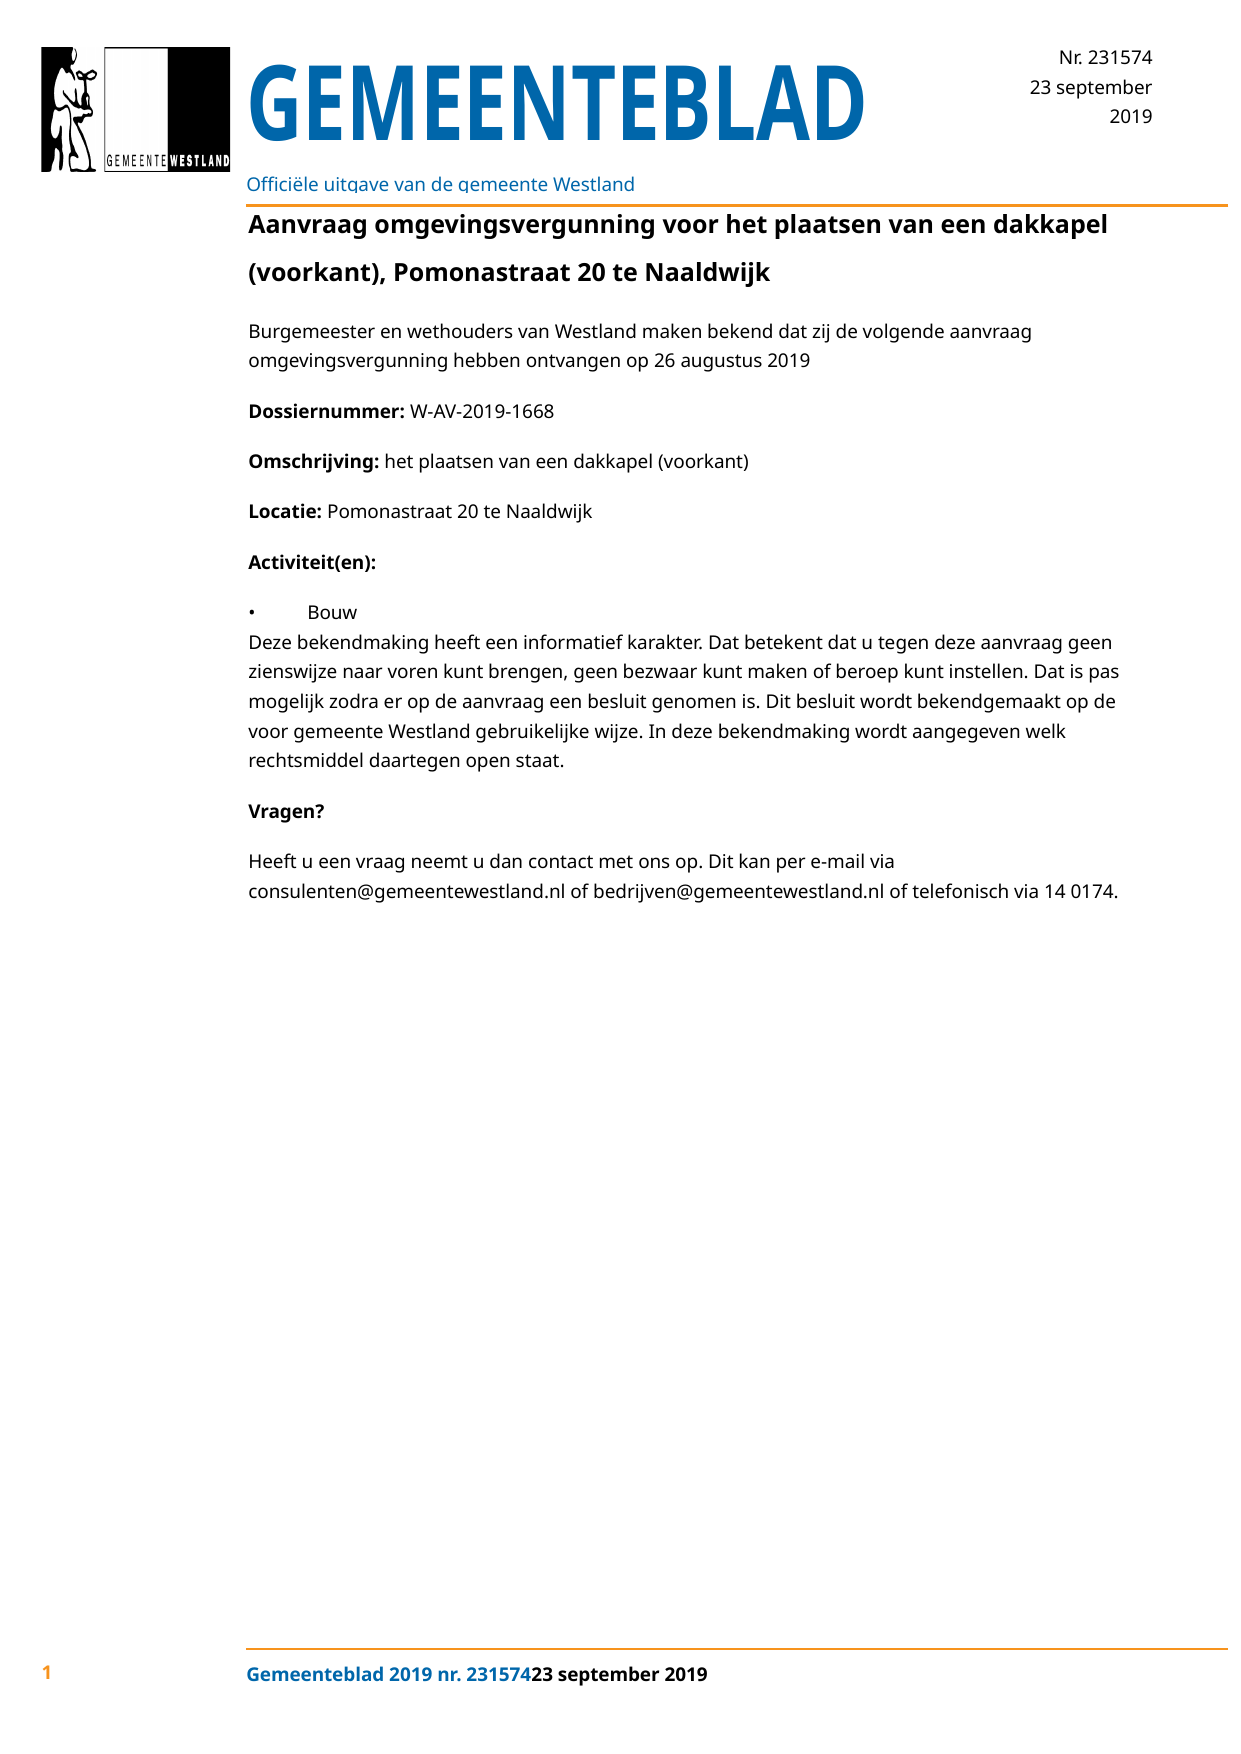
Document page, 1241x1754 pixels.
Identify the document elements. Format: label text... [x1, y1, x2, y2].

text Heeft u een vraag neemt u dan contact met ons op. Dit kan per e-mail via consulenten@gemeentewestland.nl of bedrijven@gemeentewestland.nl of telefonisch via 14 0174. [248, 848, 1152, 904]
text Aanvraag omgevingsvergunning voor het plaatsen van een dakkapel (voorkant), Pomonastraat 20 te Naaldwijk [248, 207, 1152, 288]
text Activiteit(en): [248, 549, 1152, 575]
picture [41, 47, 231, 172]
text Locatie: Pomonastraat 20 te Naaldwijk [248, 499, 1152, 524]
text Omschrijving: het plaatsen van een dakkapel (voorkant) [248, 448, 1152, 474]
text Burgemeester en wethouders van Westland maken bekend dat zij de volgende aanvraag omgevingsvergunning hebben ontvangen op 26 augustus 2019 [248, 318, 1152, 373]
text Vragen? [248, 798, 1152, 824]
text Dossiernummer: W-AV-2019-1668 [248, 398, 1152, 424]
list Bouw [248, 599, 1152, 625]
text Deze bekendmaking heeft een informatief karakter. Dat betekent dat u tegen deze aanvraag geen zienswijze naar voren kunt brengen, geen bezwaar kunt maken of beroep kunt instellen. Dat is pas mogelijk zodra er op de aanvraag een besluit genomen is. Dit besluit wordt bekendgemaakt op de voor gemeente Westland gebruikelijke wijze. In deze bekendmaking wordt aangegeven welk rechtsmiddel daartegen open staat. [248, 629, 1152, 773]
